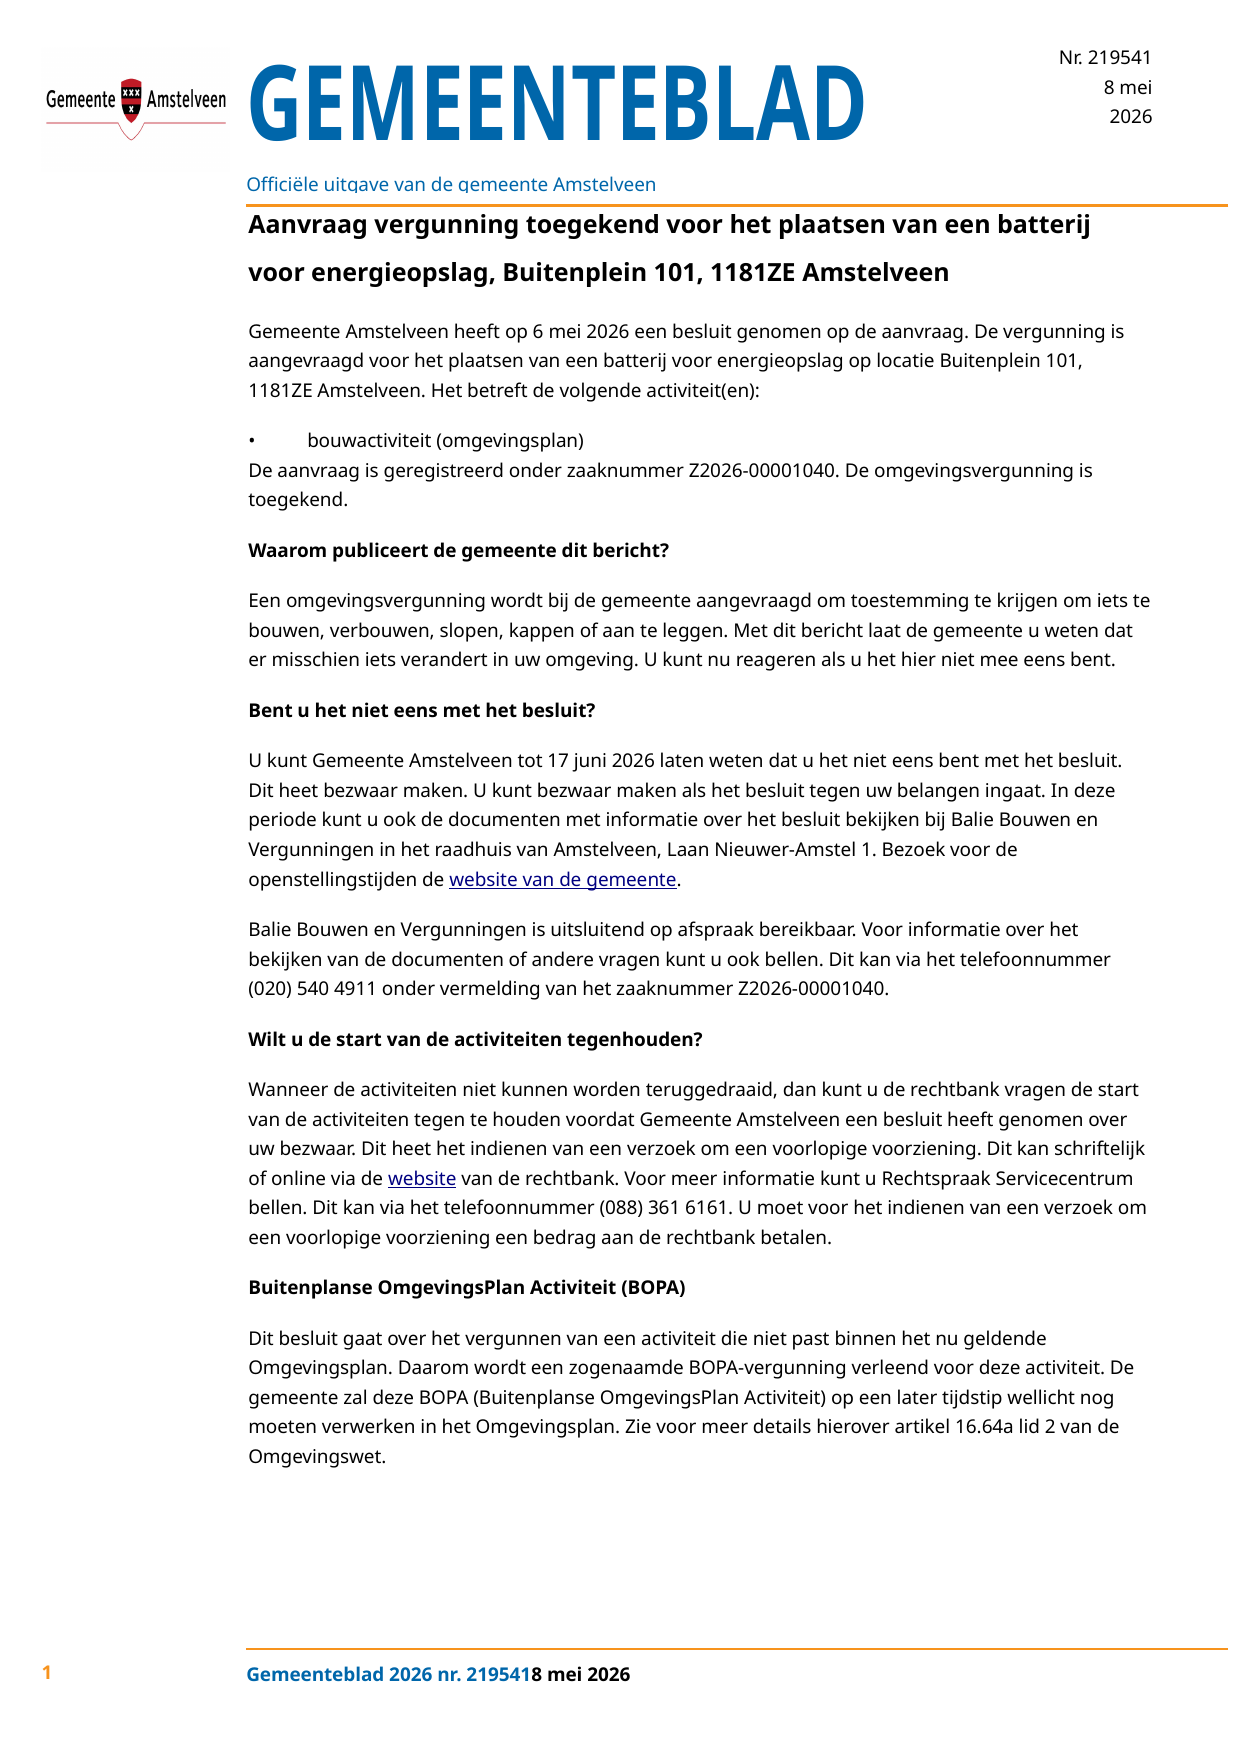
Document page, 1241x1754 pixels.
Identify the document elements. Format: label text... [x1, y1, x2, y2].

text Wanneer de activiteiten niet kunnen worden teruggedraaid, dan kunt u de rechtbank vragen de start van de activiteiten tegen te houden voordat Gemeente Amstelveen een besluit heeft genomen over uw bezwaar. Dit heet het indienen van een verzoek om een voorlopige voorziening. Dit kan schriftelijk of online via de website van de rechtbank. Voor meer informatie kunt u Rechtspraak Servicecentrum bellen. Dit kan via het telefoonnummer (088) 361 6161. U moet voor het indienen van een verzoek om een voorlopige voorziening een bedrag aan de rechtbank betalen. [248, 1076, 1152, 1250]
text Een omgevingsvergunning wordt bij de gemeente aangevraagd om toestemming te krijgen om iets te bouwen, verbouwen, slopen, kappen of aan te leggen. Met dit bericht laat de gemeente u weten dat er misschien iets verandert in uw omgeving. U kunt nu reageren als u het hier niet mee eens bent. [248, 587, 1152, 672]
text Balie Bouwen en Vergunningen is uitsluitend op afspraak bereikbaar. Voor informatie over het bekijken van de documenten of andere vragen kunt u ook bellen. Dit kan via het telefoonnummer (020) 540 4911 onder vermelding van het zaaknummer Z2026-00001040. [248, 916, 1152, 1001]
text Wilt u de start van de activiteiten tegenhouden? [248, 1026, 1152, 1052]
text Waarom publiceert de gemeente dit bericht? [248, 537, 1152, 563]
text Dit besluit gaat over het vergunnen van een activiteit die niet past binnen het nu geldende Omgevingsplan. Daarom wordt een zogenaamde BOPA-vergunning verleend voor deze activiteit. De gemeente zal deze BOPA (Buitenplanse OmgevingsPlan Activiteit) op een later tijdstip wellicht nog moeten verwerken in het Omgevingsplan. Zie voor meer details hierover artikel 16.64a lid 2 van de Omgevingswet. [248, 1325, 1152, 1469]
text Gemeente Amstelveen heeft op 6 mei 2026 een besluit genomen op de aanvraag. De vergunning is aangevraagd voor het plaatsen van een batterij voor energieopslag op locatie Buitenplein 101, 1181ZE Amstelveen. Het betreft de volgende activiteit(en): [248, 318, 1152, 403]
text Bent u het niet eens met het besluit? [248, 697, 1152, 723]
text Aanvraag vergunning toegekend voor het plaatsen van een batterij voor energieopslag, Buitenplein 101, 1181ZE Amstelveen [248, 207, 1152, 288]
text De aanvraag is geregistreerd onder zaaknummer Z2026-00001040. De omgevingsvergunning is toegekend. [248, 457, 1152, 512]
list bouwactiviteit (omgevingsplan) [248, 427, 1152, 453]
text Buitenplanse OmgevingsPlan Activiteit (BOPA) [248, 1274, 1152, 1300]
text U kunt Gemeente Amstelveen tot 17 juni 2026 laten weten dat u het niet eens bent met het besluit. Dit heet bezwaar maken. U kunt bezwaar maken als het besluit tegen uw belangen ingaat. In deze periode kunt u ook de documenten met informatie over het besluit bekijken bij Balie Bouwen en Vergunningen in het raadhuis van Amstelveen, Laan Nieuwer-Amstel 1. Bezoek voor de openstellingstijden de website van de gemeente. [248, 747, 1152, 892]
picture [41, 47, 231, 172]
